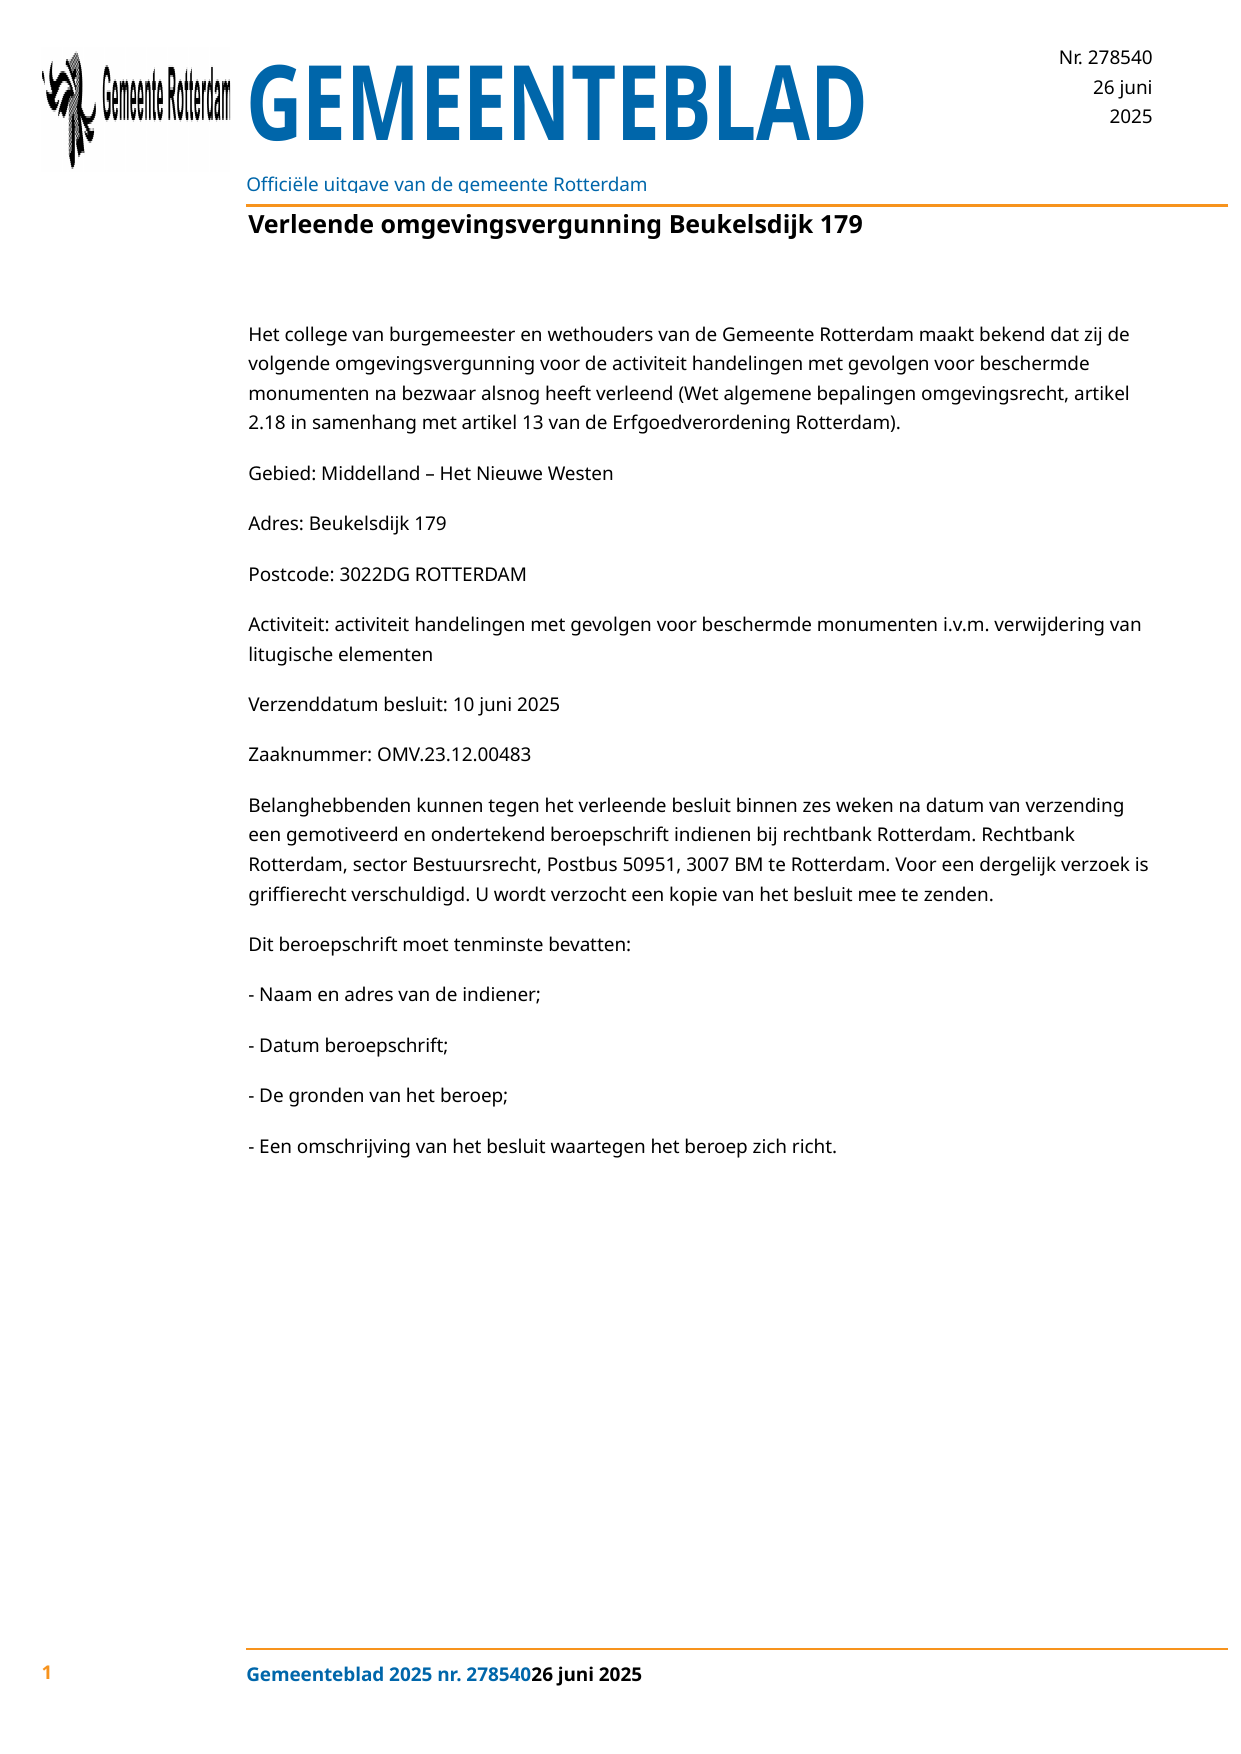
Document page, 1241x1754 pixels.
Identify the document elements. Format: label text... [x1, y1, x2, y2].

text Gebied: Middelland – Het Nieuwe Westen [248, 460, 1152, 486]
text Postcode: 3022DG ROTTERDAM [248, 561, 1152, 586]
text - De gronden van het beroep; [248, 1082, 1152, 1108]
text - Datum beroepschrift; [248, 1032, 1152, 1058]
text Dit beroepschrift moet tenminste bevatten: [248, 931, 1152, 957]
text Belanghebbenden kunnen tegen het verleende besluit binnen zes weken na datum van verzending een gemotiveerd en ondertekend beroepschrift indienen bij rechtbank Rotterdam. Rechtbank Rotterdam, sector Bestuursrecht, Postbus 50951, 3007 BM te Rotterdam. Voor een dergelijk verzoek is griffierecht verschuldigd. U wordt verzocht een kopie van het besluit mee te zenden. [248, 792, 1152, 906]
text Adres: Beukelsdijk 179 [248, 510, 1152, 536]
text Verzenddatum besluit: 10 juni 2025 [248, 691, 1152, 717]
text - Een omschrijving van het besluit waartegen het beroep zich richt. [248, 1133, 1152, 1158]
text Zaaknummer: OMV.23.12.00483 [248, 742, 1152, 767]
text Activiteit: activiteit handelingen met gevolgen voor beschermde monumenten i.v.m. verwijdering van litugische elementen [248, 611, 1152, 666]
text Verleende omgevingsvergunning Beukelsdijk 179 [248, 207, 1152, 241]
text Het college van burgemeester en wethouders van de Gemeente Rotterdam maakt bekend dat zij de volgende omgevingsvergunning voor de activiteit handelingen met gevolgen voor beschermde monumenten na bezwaar alsnog heeft verleend (Wet algemene bepalingen omgevingsrecht, artikel 2.18 in samenhang met artikel 13 van de Erfgoedverordening Rotterdam). [248, 321, 1152, 435]
picture [41, 47, 231, 172]
text - Naam en adres van de indiener; [248, 982, 1152, 1007]
